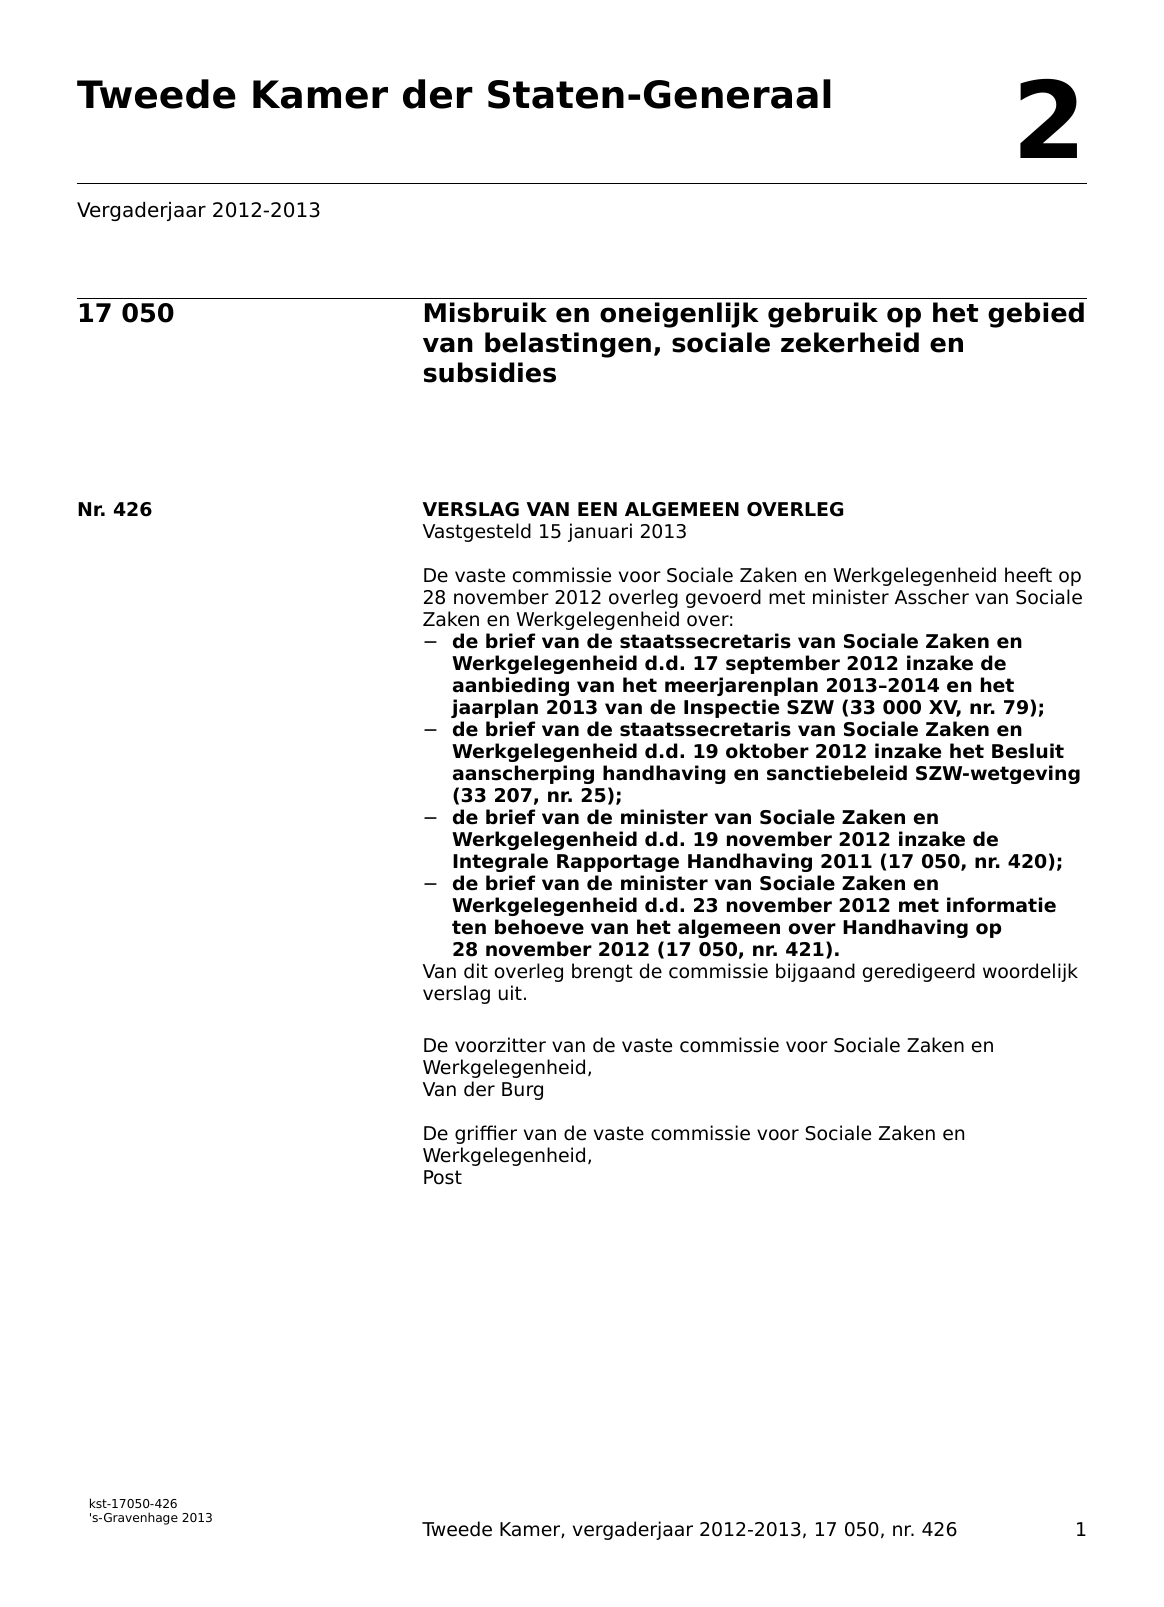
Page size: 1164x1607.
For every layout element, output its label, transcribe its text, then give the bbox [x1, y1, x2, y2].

text De vaste commissie voor Sociale Zaken en Werkgelegenheid heeft op 28 november 2012 overleg gevoerd met minister Asscher van Sociale Zaken en Werkgelegenheid over: [422, 565, 1087, 631]
text 's-Gravenhage 2013 [88, 1511, 323, 1525]
text − de brief van de staatssecretaris van Sociale Zaken en Werkgelegenheid d.d. 19 oktober 2012 inzake het Besluit aanscherping handhaving en sanctiebeleid SZW-wetgeving (33 207, nr. 25); [422, 719, 1087, 807]
table_cell Vergaderjaar 2012-2013 [77, 184, 1087, 298]
table_header Tweede Kamer der Staten-Generaal [77, 59, 886, 183]
subtitle 17 050 Misbruik en oneigenlijk gebruik op het gebied van belastingen, sociale zekerheid en subsidies [77, 299, 1087, 388]
subtitle Nr. 426 VERSLAG VAN EEN ALGEMEEN OVERLEG [77, 499, 1087, 521]
table_header 2 [886, 59, 1087, 183]
text De voorzitter van de vaste commissie voor Sociale Zaken en Werkgelegenheid, Van der Burg [422, 1035, 1087, 1101]
text Vastgesteld 15 januari 2013 [422, 521, 1087, 543]
text − de brief van de minister van Sociale Zaken en Werkgelegenheid d.d. 19 november 2012 inzake de Integrale Rapportage Handhaving 2011 (17 050, nr. 420); [422, 807, 1087, 873]
text Van dit overleg brengt de commissie bijgaand geredigeerd woordelijk verslag uit. [422, 961, 1087, 1005]
text − de brief van de minister van Sociale Zaken en Werkgelegenheid d.d. 23 november 2012 met informatie ten behoeve van het algemeen over Handhaving op 28 november 2012 (17 050, nr. 421). [422, 873, 1087, 961]
text De griffier van de vaste commissie voor Sociale Zaken en Werkgelegenheid, Post [422, 1123, 1087, 1189]
text kst-17050-426 [88, 1497, 323, 1511]
text − de brief van de staatssecretaris van Sociale Zaken en Werkgelegenheid d.d. 17 september 2012 inzake de aanbieding van het meerjarenplan 2013–2014 en het jaarplan 2013 van de Inspectie SZW (33 000 XV, nr. 79); [422, 631, 1087, 719]
